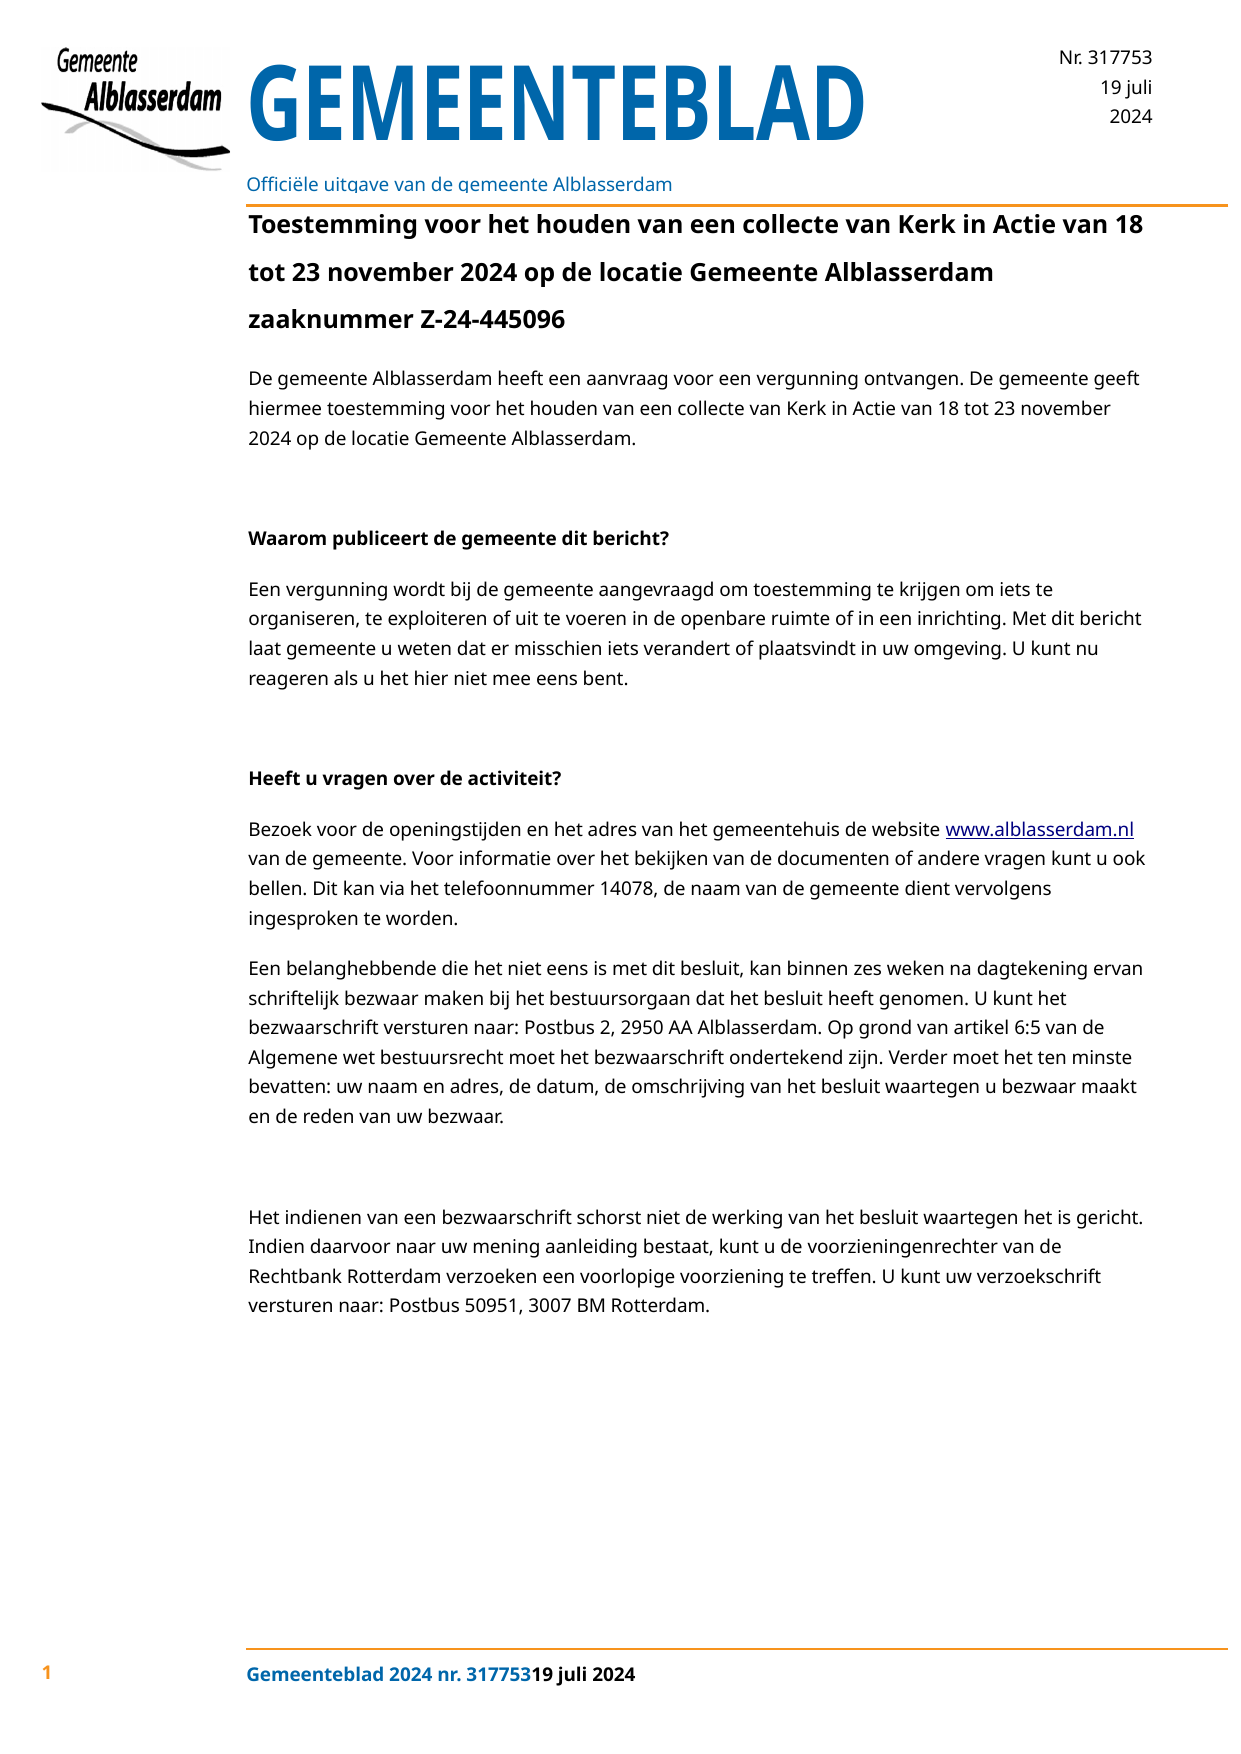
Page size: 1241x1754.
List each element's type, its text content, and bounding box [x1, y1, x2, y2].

text Een vergunning wordt bij de gemeente aangevraagd om toestemming te krijgen om iets te organiseren, te exploiteren of uit te voeren in de openbare ruimte of in een inrichting. Met dit bericht laat gemeente u weten dat er misschien iets verandert of plaatsvindt in uw omgeving. U kunt nu reageren als u het hier niet mee eens bent. [248, 576, 1152, 690]
text Toestemming voor het houden van een collecte van Kerk in Actie van 18 tot 23 november 2024 op de locatie Gemeente Alblasserdam zaaknummer Z-24-445096 [248, 207, 1152, 336]
text De gemeente Alblasserdam heeft een aanvraag voor een vergunning ontvangen. De gemeente geeft hiermee toestemming voor het houden van een collecte van Kerk in Actie van 18 tot 23 november 2024 op de locatie Gemeente Alblasserdam. [248, 366, 1152, 450]
picture [41, 47, 231, 172]
text Een belanghebbende die het niet eens is met dit besluit, kan binnen zes weken na dagtekening ervan schriftelijk bezwaar maken bij het bestuursorgaan dat het besluit heeft genomen. U kunt het bezwaarschrift versturen naar: Postbus 2, 2950 AA Alblasserdam. Op grond van artikel 6:5 van de Algemene wet bestuursrecht moet het bezwaarschrift ondertekend zijn. Verder moet het ten minste bevatten: uw naam en adres, de datum, de omschrijving van het besluit waartegen u bezwaar maakt en de reden van uw bezwaar. [248, 955, 1152, 1129]
text Bezoek voor de openingstijden en het adres van het gemeentehuis de website www.alblasserdam.nl van de gemeente. Voor informatie over het bekijken van de documenten of andere vragen kunt u ook bellen. Dit kan via het telefoonnummer 14078, de naam van de gemeente dient vervolgens ingesproken te worden. [248, 816, 1152, 930]
text Heeft u vragen over de activiteit? [248, 766, 1152, 791]
text Het indienen van een bezwaarschrift schorst niet de werking van het besluit waartegen het is gericht. Indien daarvoor naar uw mening aanleiding bestaat, kunt u de voorzieningenrechter van de Rechtbank Rotterdam verzoeken een voorlopige voorziening te treffen. U kunt uw verzoekschrift versturen naar: Postbus 50951, 3007 BM Rotterdam. [248, 1204, 1152, 1318]
text Waarom publiceert de gemeente dit bericht? [248, 526, 1152, 551]
